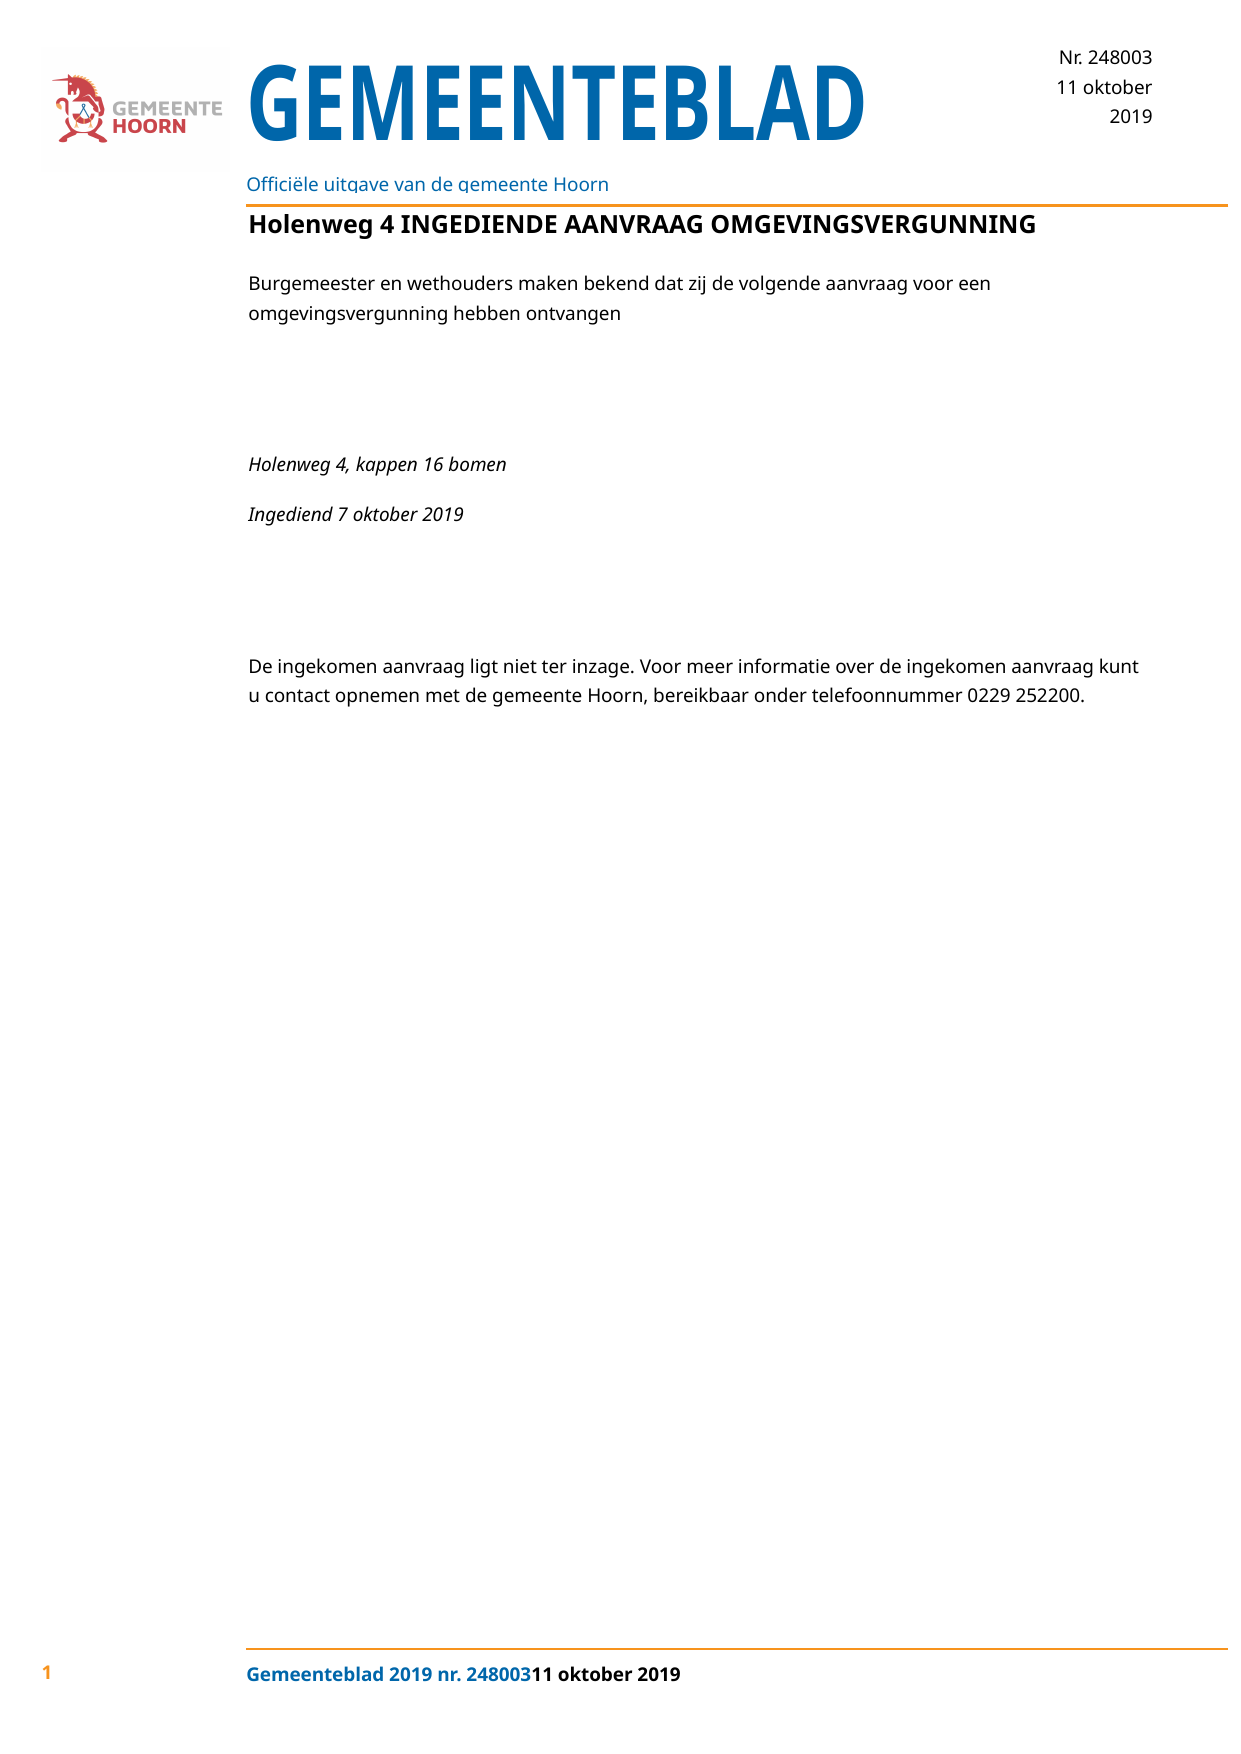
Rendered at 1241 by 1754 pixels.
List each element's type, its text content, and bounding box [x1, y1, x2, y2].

picture [41, 47, 231, 172]
text Holenweg 4 INGEDIENDE AANVRAAG OMGEVINGSVERGUNNING [248, 207, 1152, 241]
text De ingekomen aanvraag ligt niet ter inzage. Voor meer informatie over de ingekomen aanvraag kunt u contact opnemen met de gemeente Hoorn, bereikbaar onder telefoonnummer 0229 252200. [248, 653, 1152, 708]
text Burgemeester en wethouders maken bekend dat zij de volgende aanvraag voor een omgevingsvergunning hebben ontvangen [248, 270, 1152, 326]
text Holenweg 4, kappen 16 bomen [248, 451, 1152, 477]
text Ingediend 7 oktober 2019 [248, 502, 1152, 527]
